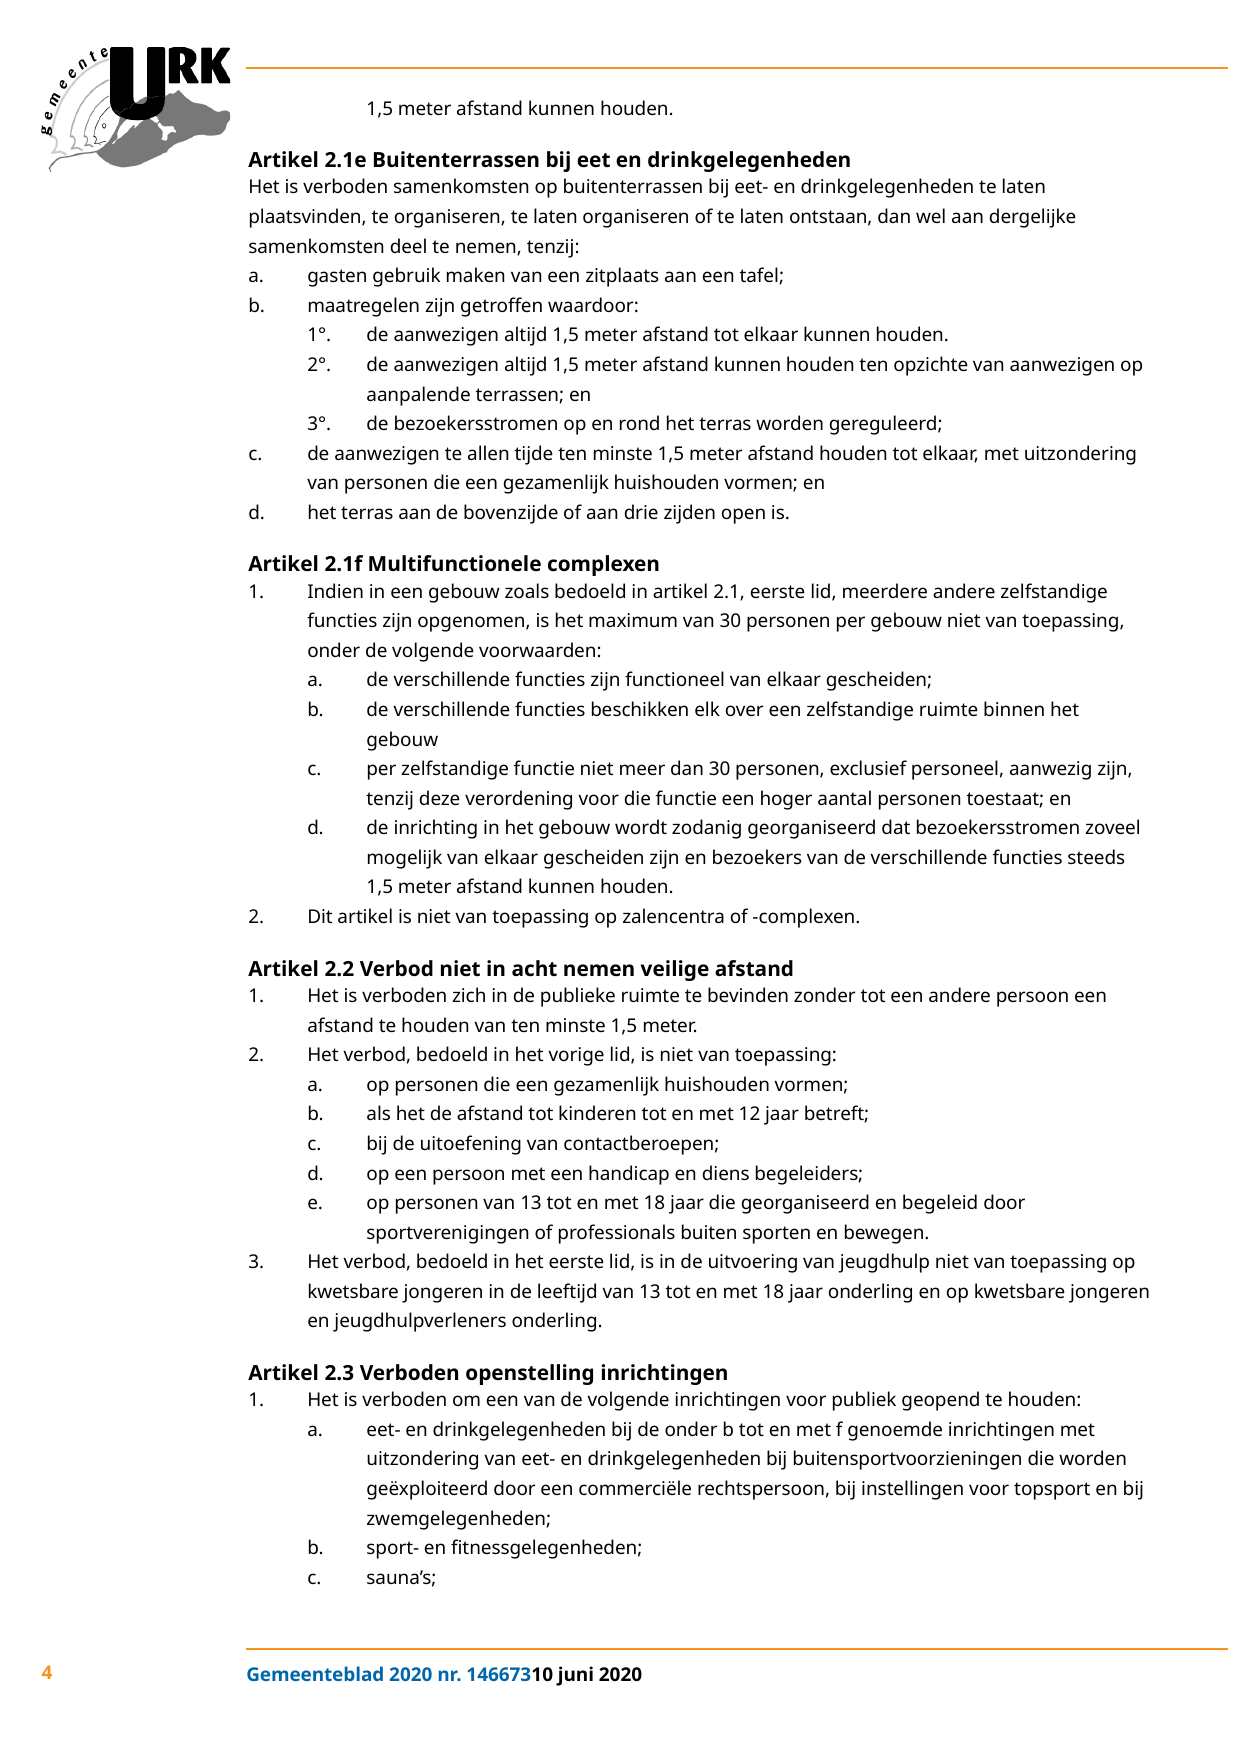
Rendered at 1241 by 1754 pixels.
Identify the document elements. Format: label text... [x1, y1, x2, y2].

picture [41, 47, 231, 172]
list als het de afstand tot kinderen tot en met 12 jaar betreft; [307, 1101, 1152, 1126]
list Het is verboden om een van de volgende inrichtingen voor publiek geopend te houden: [248, 1386, 1152, 1412]
list de aanwezigen te allen tijde ten minste 1,5 meter afstand houden tot elkaar, met uitzondering van personen die een gezamenlijk huishouden vormen; en [248, 440, 1152, 495]
list de inrichting in het gebouw wordt zodanig georganiseerd dat bezoekersstromen zoveel mogelijk van elkaar gescheiden zijn en bezoekers van de verschillende functies steeds 1,5 meter afstand kunnen houden. [307, 814, 1152, 899]
list de verschillende functies zijn functioneel van elkaar gescheiden; [307, 667, 1152, 692]
list Indien in een gebouw zoals bedoeld in artikel 2.1, eerste lid, meerdere andere zelfstandige functies zijn opgenomen, is het maximum van 30 personen per gebouw niet van toepassing, onder de volgende voorwaarden: [248, 578, 1152, 663]
list op personen van 13 tot en met 18 jaar die georganiseerd en begeleid door sportverenigingen of professionals buiten sporten en bewegen. [307, 1189, 1152, 1244]
text Het is verboden samenkomsten op buitenterrassen bij eet- en drinkgelegenheden te laten plaatsvinden, te organiseren, te laten organiseren of te laten ontstaan, dan wel aan dergelijke samenkomsten deel te nemen, tenzij: [248, 174, 1152, 258]
text Artikel 2.2 Verbod niet in acht nemen veilige afstand [248, 954, 1152, 982]
list gasten gebruik maken van een zitplaats aan een tafel; [248, 262, 1152, 288]
list het terras aan de bovenzijde of aan drie zijden open is. [248, 499, 1152, 525]
text Artikel 2.1f Multifunctionele complexen [248, 549, 1152, 578]
list Het verbod, bedoeld in het vorige lid, is niet van toepassing: [248, 1041, 1152, 1067]
list de verschillende functies beschikken elk over een zelfstandige ruimte binnen het gebouw [307, 696, 1152, 752]
text Artikel 2.1e Buitenterrassen bij eet en drinkgelegenheden [248, 145, 1152, 174]
list Dit artikel is niet van toepassing op zalencentra of -complexen. [248, 903, 1152, 929]
list per zelfstandige functie niet meer dan 30 personen, exclusief personeel, aanwezig zijn, tenzij deze verordening voor die functie een hoger aantal personen toestaat; en [307, 755, 1152, 811]
text Artikel 2.3 Verboden openstelling inrichtingen [248, 1358, 1152, 1386]
list op personen die een gezamenlijk huishouden vormen; [307, 1071, 1152, 1097]
list op een persoon met een handicap en diens begeleiders; [307, 1160, 1152, 1185]
list sauna’s; [307, 1564, 1152, 1590]
list Het is verboden zich in de publieke ruimte te bevinden zonder tot een andere persoon een afstand te houden van ten minste 1,5 meter. [248, 982, 1152, 1037]
list sport- en fitnessgelegenheden; [307, 1534, 1152, 1560]
list de bezoekersstromen op en rond het terras worden gereguleerd; [307, 410, 1152, 436]
list de aanwezigen altijd 1,5 meter afstand kunnen houden ten opzichte van aanwezigen op aanpalende terrassen; en [307, 351, 1152, 406]
list 1,5 meter afstand kunnen houden. [307, 95, 1152, 121]
list de aanwezigen altijd 1,5 meter afstand tot elkaar kunnen houden. [307, 322, 1152, 347]
list Het verbod, bedoeld in het eerste lid, is in de uitvoering van jeugdhulp niet van toepassing op kwetsbare jongeren in de leeftijd van 13 tot en met 18 jaar onderling en op kwetsbare jongeren en jeugdhulpverleners onderling. [248, 1248, 1152, 1333]
list bij de uitoefening van contactberoepen; [307, 1130, 1152, 1156]
list eet- en drinkgelegenheden bij de onder b tot en met f genoemde inrichtingen met uitzondering van eet- en drinkgelegenheden bij buitensportvoorzieningen die worden geëxploiteerd door een commerciële rechtspersoon, bij instellingen voor topsport en bij zwemgelegenheden; [307, 1416, 1152, 1531]
list maatregelen zijn getroffen waardoor: [248, 292, 1152, 318]
